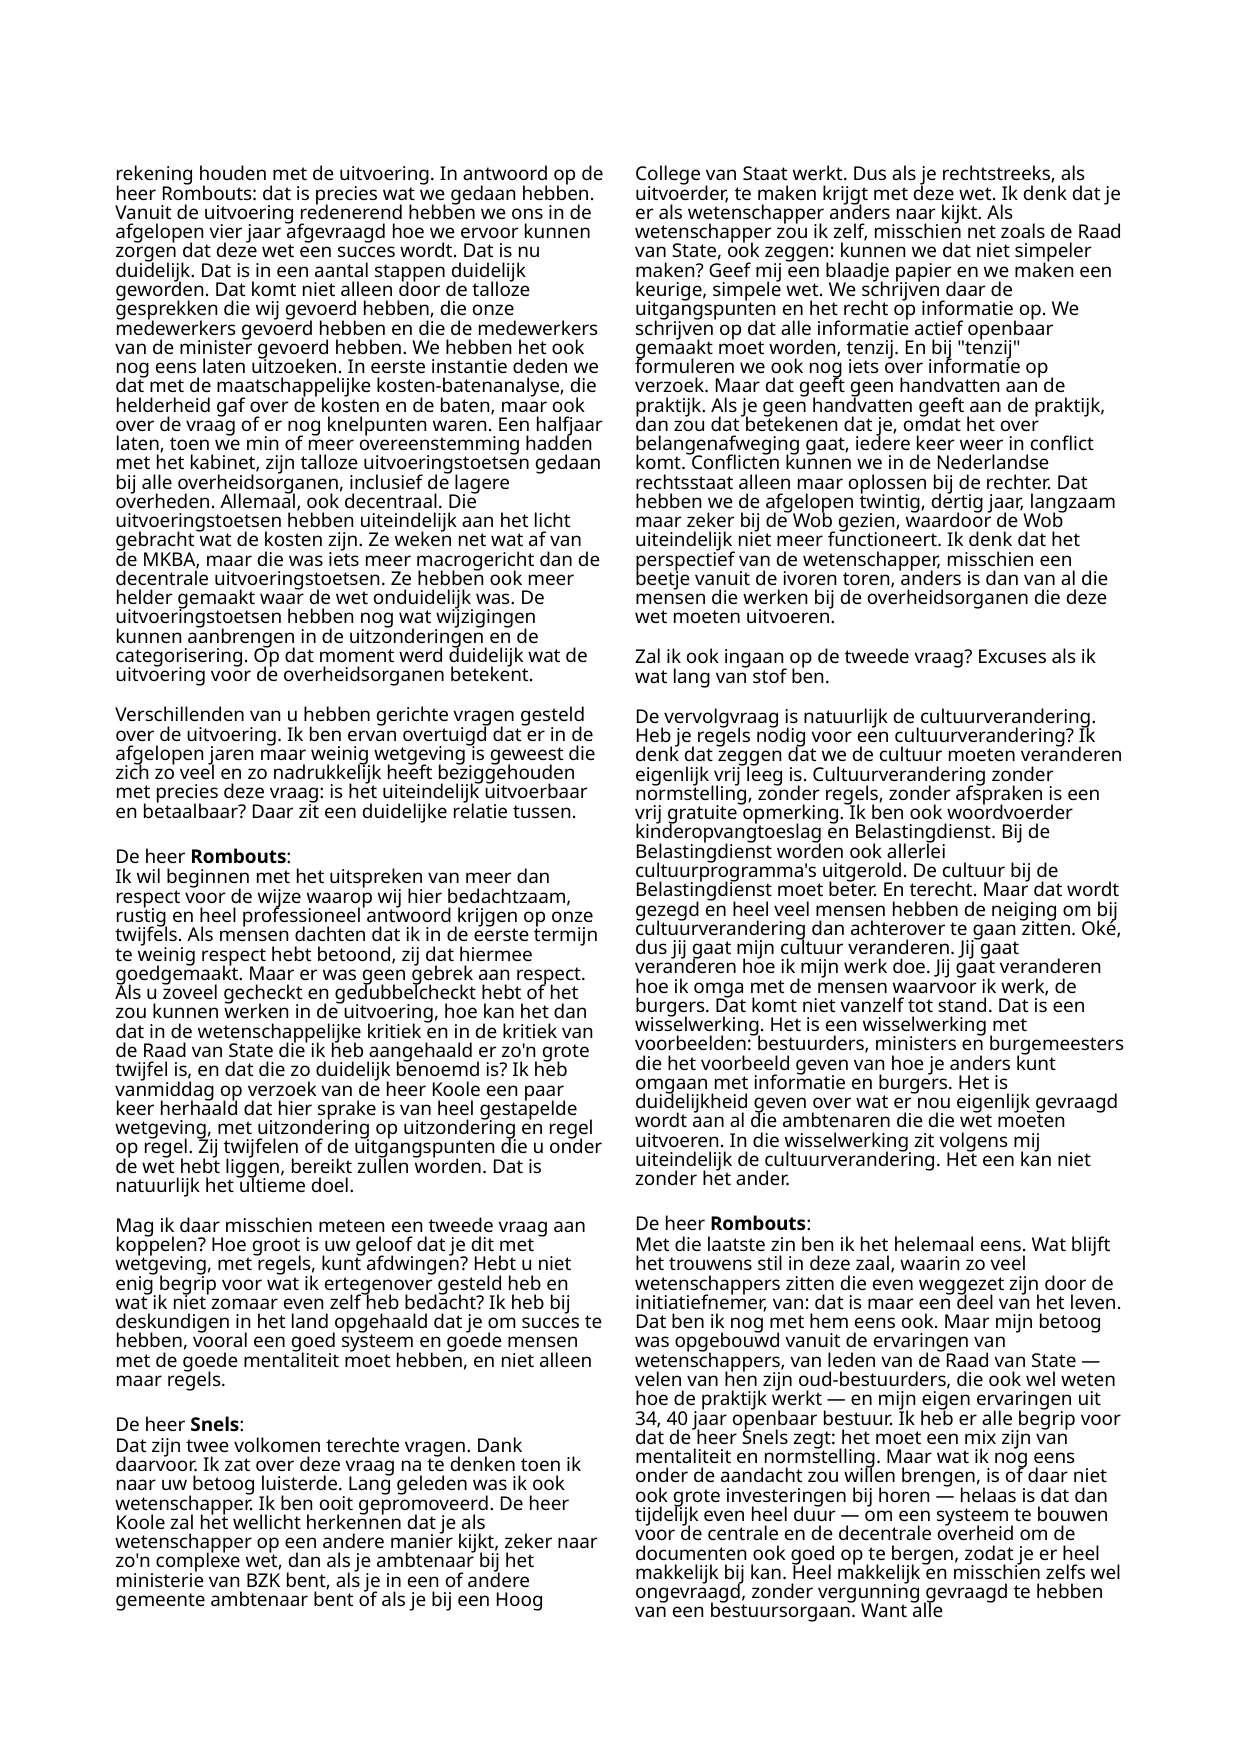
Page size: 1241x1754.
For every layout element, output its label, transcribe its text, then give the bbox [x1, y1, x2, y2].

text Zal ik ook ingaan op de tweede vraag? Excuses als ik wat lang van stof ben. [635, 648, 1125, 687]
text De heer Snels: [115, 1411, 605, 1437]
text De vervolgvraag is natuurlijk de cultuurverandering. Heb je regels nodig voor een cultuurverandering? Ik denk dat zeggen dat we de cultuur moeten veranderen eigenlijk vrij leeg is. Cultuurverandering zonder normstelling, zonder regels, zonder afspraken is een vrij gratuite opmerking. Ik ben ook woordvoerder kinderopvangtoeslag en Belastingdienst. Bij de Belastingdienst worden ook allerlei cultuurprogramma's uitgerold. De cultuur bij de Belastingdienst moet beter. En terecht. Maar dat wordt gezegd en heel veel mensen hebben de neiging om bij cultuurverandering dan achterover te gaan zitten. Oké, dus jij gaat mijn cultuur veranderen. Jij gaat veranderen hoe ik mijn werk doe. Jij gaat veranderen hoe ik omga met de mensen waarvoor ik werk, de burgers. Dat komt niet vanzelf tot stand. Dat is een wisselwerking. Het is een wisselwerking met voorbeelden: bestuurders, ministers en burgemeesters die het voorbeeld geven van hoe je anders kunt omgaan met informatie en burgers. Het is duidelijkheid geven over wat er nou eigenlijk gevraagd wordt aan al die ambtenaren die die wet moeten uitvoeren. In die wisselwerking zit volgens mij uiteindelijk de cultuurverandering. Het een kan niet zonder het ander. [635, 708, 1125, 1189]
text De heer Rombouts: [115, 843, 605, 868]
text rekening houden met de uitvoering. In antwoord op de heer Rombouts: dat is precies wat we gedaan hebben. Vanuit de uitvoering redenerend hebben we ons in de afgelopen vier jaar afgevraagd hoe we ervoor kunnen zorgen dat deze wet een succes wordt. Dat is nu duidelijk. Dat is in een aantal stappen duidelijk geworden. Dat komt niet alleen door de talloze gesprekken die wij gevoerd hebben, die onze medewerkers gevoerd hebben en die de medewerkers van de minister gevoerd hebben. We hebben het ook nog eens laten uitzoeken. In eerste instantie deden we dat met de maatschappelijke kosten-batenanalyse, die helderheid gaf over de kosten en de baten, maar ook over de vraag of er nog knelpunten waren. Een halfjaar laten, toen we min of meer overeenstemming hadden met het kabinet, zijn talloze uitvoeringstoetsen gedaan bij alle overheidsorganen, inclusief de lagere overheden. Allemaal, ook decentraal. Die uitvoeringstoetsen hebben uiteindelijk aan het licht gebracht wat de kosten zijn. Ze weken net wat af van de MKBA, maar die was iets meer macrogericht dan de decentrale uitvoeringstoetsen. Ze hebben ook meer helder gemaakt waar de wet onduidelijk was. De uitvoeringstoetsen hebben nog wat wijzigingen kunnen aanbrengen in de uitzonderingen en de categorisering. Op dat moment werd duidelijk wat de uitvoering voor de overheidsorganen betekent. [115, 165, 605, 686]
text College van Staat werkt. Dus als je rechtstreeks, als uitvoerder, te maken krijgt met deze wet. Ik denk dat je er als wetenschapper anders naar kijkt. Als wetenschapper zou ik zelf, misschien net zoals de Raad van State, ook zeggen: kunnen we dat niet simpeler maken? Geef mij een blaadje papier en we maken een keurige, simpele wet. We schrijven daar de uitgangspunten en het recht op informatie op. We schrijven op dat alle informatie actief openbaar gemaakt moet worden, tenzij. En bij "tenzij" formuleren we ook nog iets over informatie op verzoek. Maar dat geeft geen handvatten aan de praktijk. Als je geen handvatten geeft aan de praktijk, dan zou dat betekenen dat je, omdat het over belangenafweging gaat, iedere keer weer in conflict komt. Conflicten kunnen we in de Nederlandse rechtsstaat alleen maar oplossen bij de rechter. Dat hebben we de afgelopen twintig, dertig jaar, langzaam maar zeker bij de Wob gezien, waardoor de Wob uiteindelijk niet meer functioneert. Ik denk dat het perspectief van de wetenschapper, misschien een beetje vanuit de ivoren toren, anders is dan van al die mensen die werken bij de overheidsorganen die deze wet moeten uitvoeren. [635, 165, 1125, 628]
text Met die laatste zin ben ik het helemaal eens. Wat blijft het trouwens stil in deze zaal, waarin zo veel wetenschappers zitten die even weggezet zijn door de initiatiefnemer, van: dat is maar een deel van het leven. Dat ben ik nog met hem eens ook. Maar mijn betoog was opgebouwd vanuit de ervaringen van wetenschappers, van leden van de Raad van State — velen van hen zijn oud-bestuurders, die ook wel weten hoe de praktijk werkt — en mijn eigen ervaringen uit 34, 40 jaar openbaar bestuur. Ik heb er alle begrip voor dat de heer Snels zegt: het moet een mix zijn van mentaliteit en normstelling. Maar wat ik nog eens onder de aandacht zou willen brengen, is of daar niet ook grote investeringen bij horen — helaas is dat dan tijdelijk even heel duur — om een systeem te bouwen voor de centrale en de decentrale overheid om de documenten ook goed op te bergen, zodat je er heel makkelijk bij kan. Heel makkelijk en misschien zelfs wel ongevraagd, zonder vergunning gevraagd te hebben van een bestuursorgaan. Want alle [635, 1236, 1125, 1622]
text Verschillenden van u hebben gerichte vragen gesteld over de uitvoering. Ik ben ervan overtuigd dat er in de afgelopen jaren maar weinig wetgeving is geweest die zich zo veel en zo nadrukkelijk heeft beziggehouden met precies deze vraag: is het uiteindelijk uitvoerbaar en betaalbaar? Daar zit een duidelijke relatie tussen. [115, 706, 605, 822]
text Ik wil beginnen met het uitspreken van meer dan respect voor de wijze waarop wij hier bedachtzaam, rustig en heel professioneel antwoord krijgen op onze twijfels. Als mensen dachten dat ik in de eerste termijn te weinig respect hebt betoond, zij dat hiermee goedgemaakt. Maar er was geen gebrek aan respect. Als u zoveel gecheckt en gedubbelcheckt hebt of het zou kunnen werken in de uitvoering, hoe kan het dan dat in de wetenschappelijke kritiek en in de kritiek van de Raad van State die ik heb aangehaald er zo'n grote twijfel is, en dat die zo duidelijk benoemd is? Ik heb vanmiddag op verzoek van de heer Koole een paar keer herhaald dat hier sprake is van heel gestapelde wetgeving, met uitzondering op uitzondering en regel op regel. Zij twijfelen of de uitgangspunten die u onder de wet hebt liggen, bereikt zullen worden. Dat is natuurlijk het ultieme doel. [115, 868, 605, 1196]
text De heer Rombouts: [635, 1210, 1125, 1236]
text Mag ik daar misschien meteen een tweede vraag aan koppelen? Hoe groot is uw geloof dat je dit met wetgeving, met regels, kunt afdwingen? Hebt u niet enig begrip voor wat ik ertegenover gesteld heb en wat ik niet zomaar even zelf heb bedacht? Ik heb bij deskundigen in het land opgehaald dat je om succes te hebben, vooral een goed systeem en goede mensen met de goede mentaliteit moet hebben, en niet alleen maar regels. [115, 1217, 605, 1390]
text Dat zijn twee volkomen terechte vragen. Dank daarvoor. Ik zat over deze vraag na te denken toen ik naar uw betoog luisterde. Lang geleden was ik ook wetenschapper. Ik ben ooit gepromoveerd. De heer Koole zal het wellicht herkennen dat je als wetenschapper op een andere manier kijkt, zeker naar zo'n complexe wet, dan als je ambtenaar bij het ministerie van BZK bent, als je in een of andere gemeente ambtenaar bent of als je bij een Hoog [115, 1437, 605, 1610]
